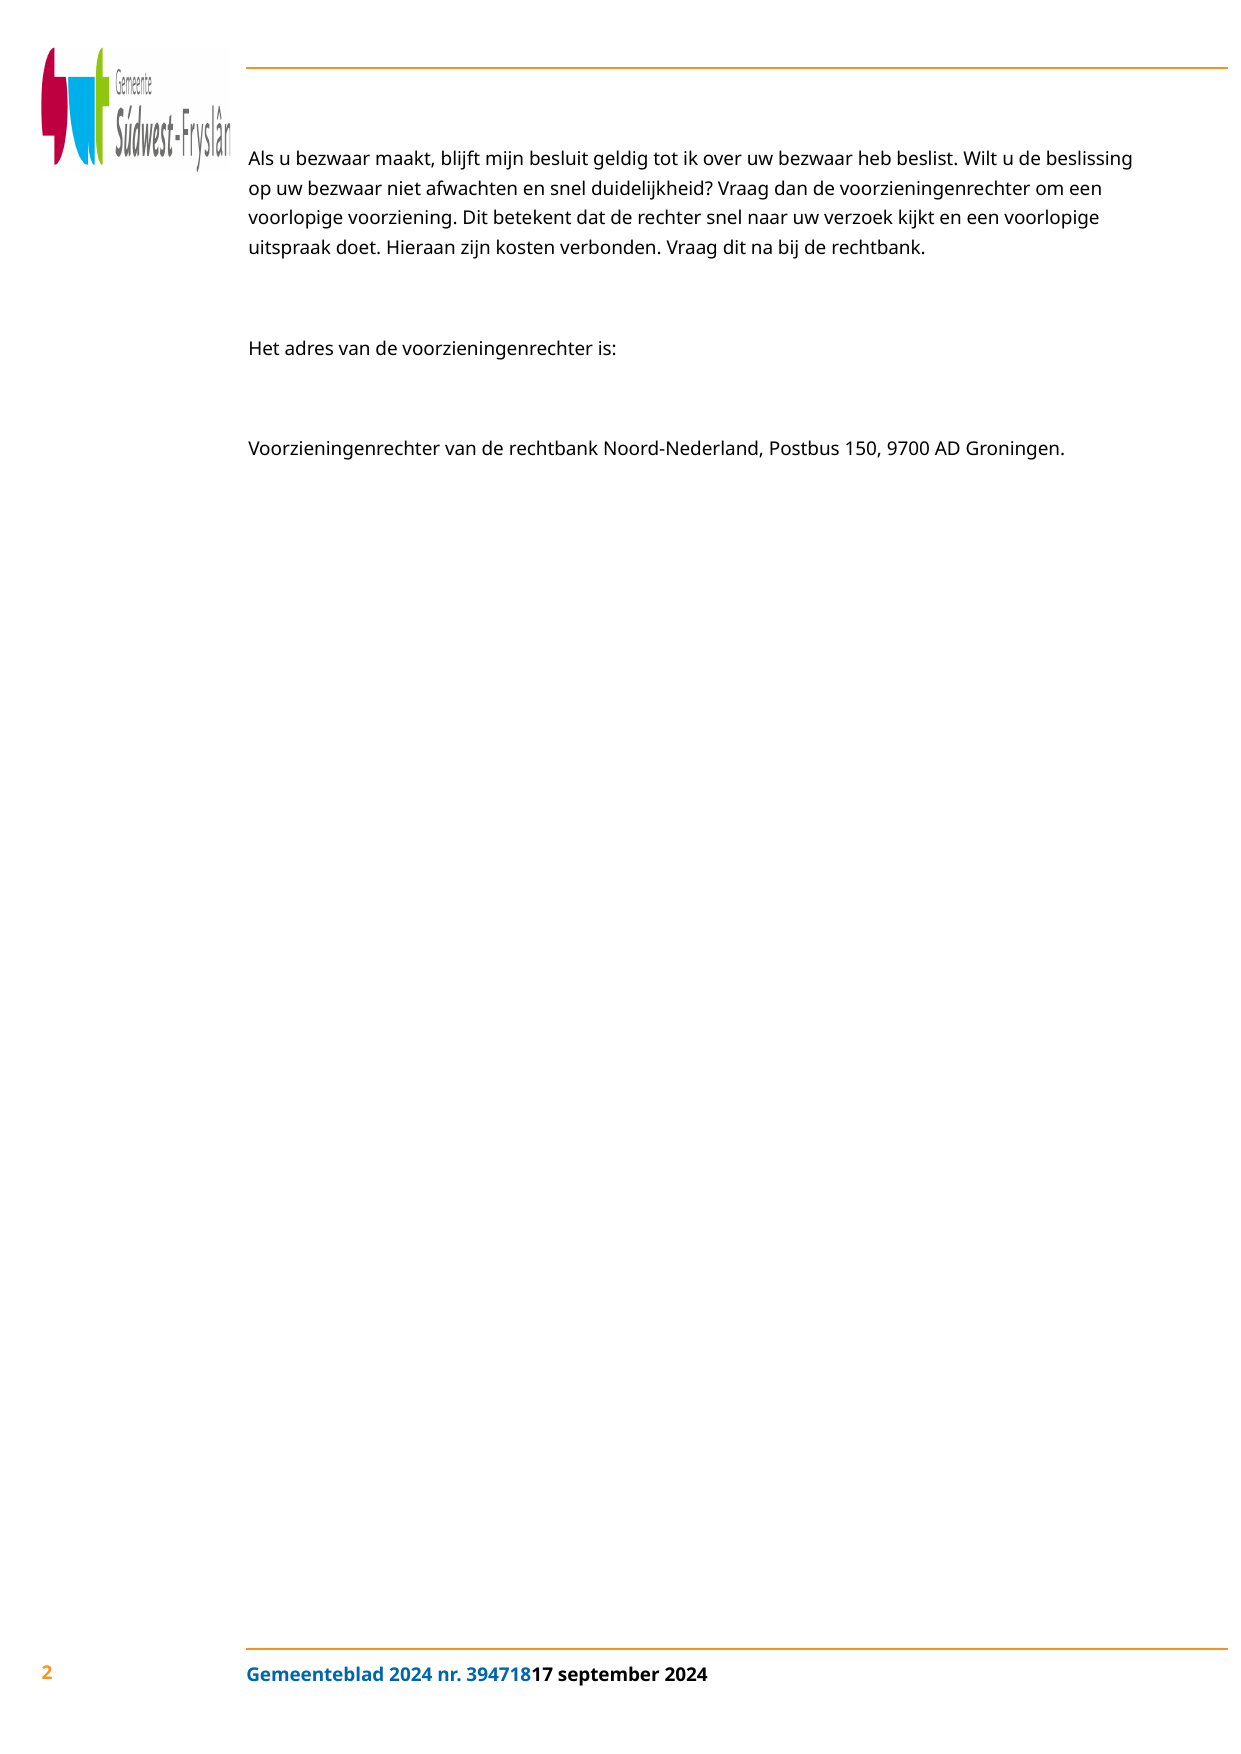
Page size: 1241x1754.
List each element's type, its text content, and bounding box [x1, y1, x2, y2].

text Voorzieningenrechter van de rechtbank Noord-Nederland, Postbus 150, 9700 AD Groningen. [248, 436, 1152, 461]
text Het adres van de voorzieningenrechter is: [248, 335, 1152, 361]
text Als u bezwaar maakt, blijft mijn besluit geldig tot ik over uw bezwaar heb beslist. Wilt u de beslissing op uw bezwaar niet afwachten en snel duidelijkheid? Vraag dan de voorzieningenrechter om een voorlopige voorziening. Dit betekent dat de rechter snel naar uw verzoek kijkt en een voorlopige uitspraak doet. Hieraan zijn kosten verbonden. Vraag dit na bij de rechtbank. [248, 145, 1152, 260]
picture [41, 47, 231, 172]
